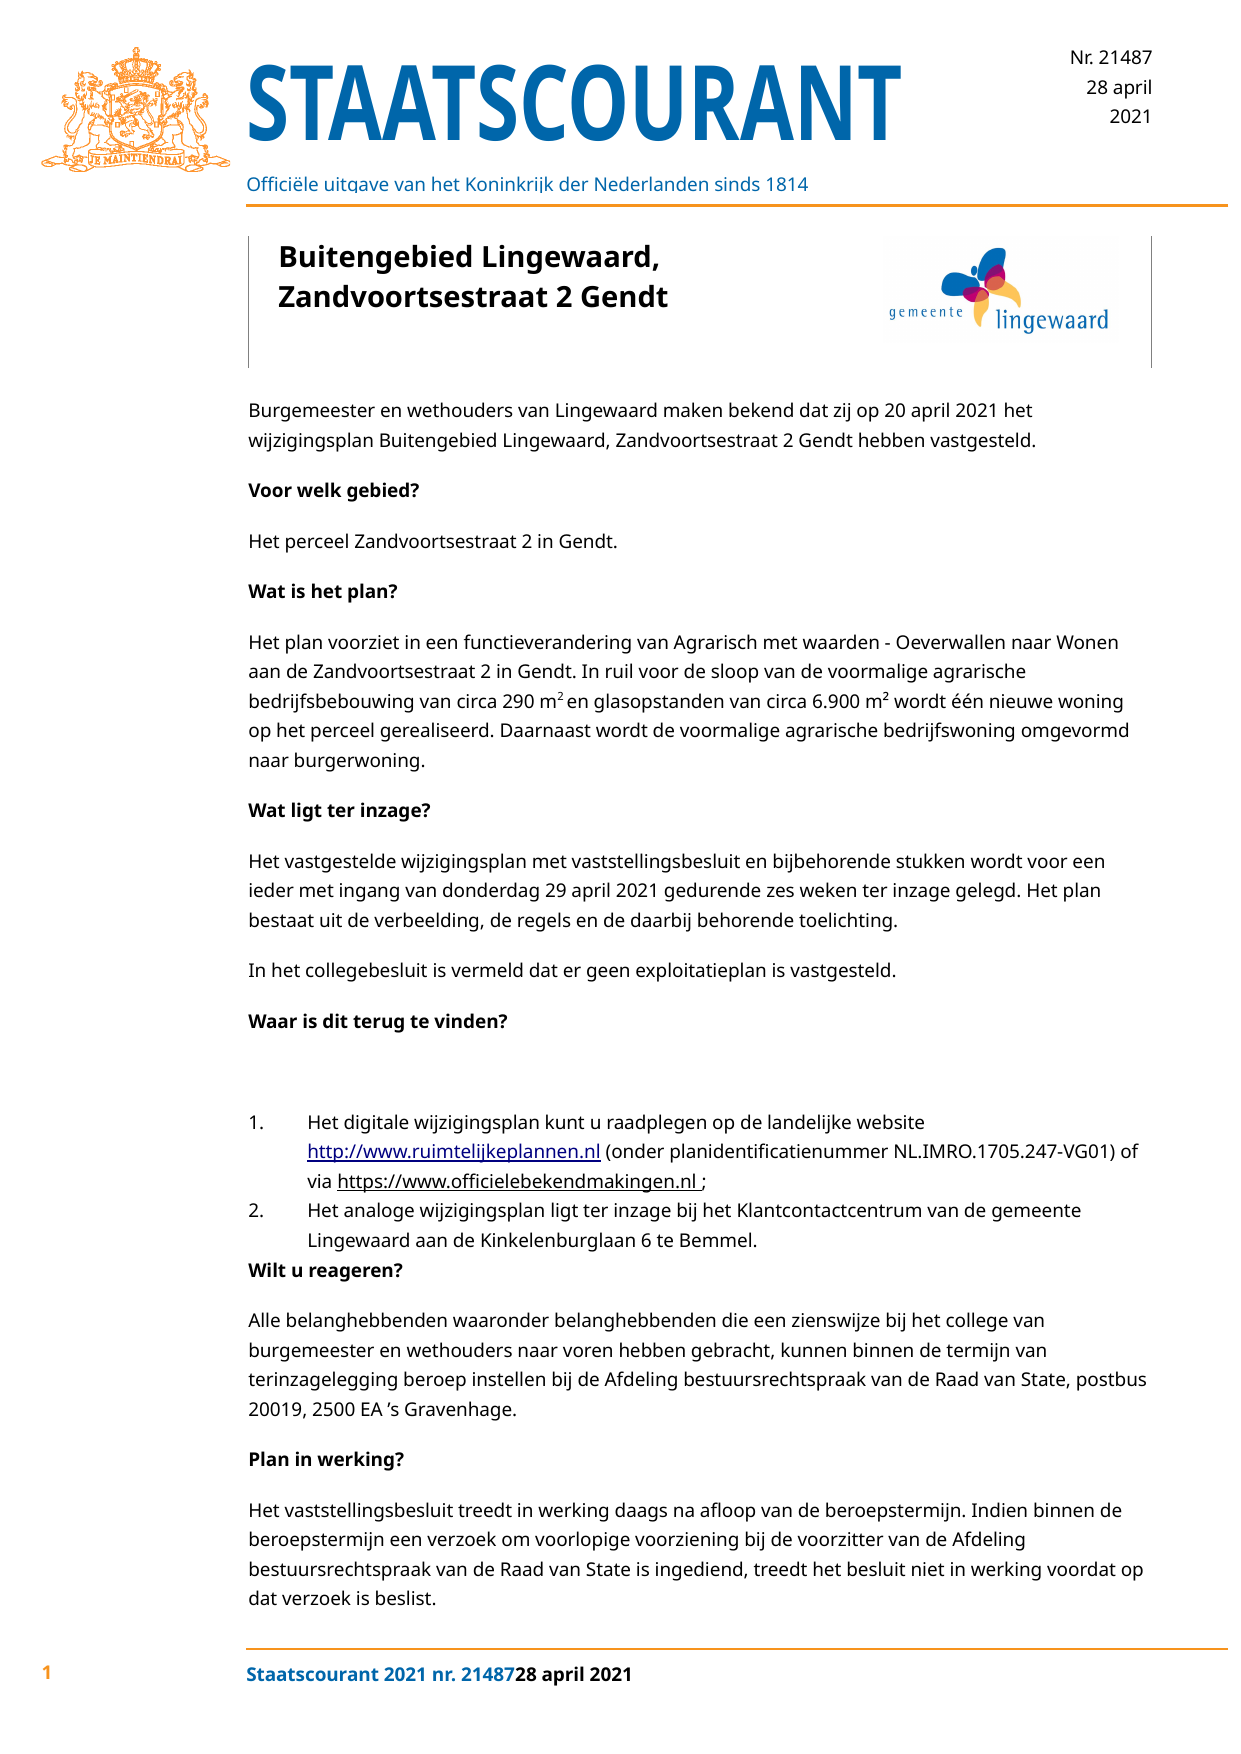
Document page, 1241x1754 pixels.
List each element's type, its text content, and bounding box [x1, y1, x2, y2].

table_header [850, 236, 882, 342]
text Het plan voorziet in een functieverandering van Agrarisch met waarden - Oeverwallen naar Wonen aan de Zandvoortsestraat 2 in Gendt. In ruil voor de sloop van de voormalige agrarische bedrijfsbebouwing van circa 290 m2 en glasopstanden van circa 6.900 m² wordt één nieuwe woning op het perceel gerealiseerd. Daarnaast wordt de voormalige agrarische bedrijfswoning omgevormd naar burgerwoning. [248, 629, 1152, 773]
text Het perceel Zandvoortsestraat 2 in Gendt. [248, 528, 1152, 554]
table_header Buitengebied Lingewaard, Zandvoortsestraat 2 Gendt [249, 236, 850, 368]
text Waar is dit terug te vinden? [248, 1008, 1152, 1034]
text Het vastgestelde wijzigingsplan met vaststellingsbesluit en bijbehorende stukken wordt voor een ieder met ingang van donderdag 29 april 2021 gedurende zes weken ter inzage gelegd. Het plan bestaat uit de verbeelding, de regels en de daarbij behorende toelichting. [248, 848, 1152, 933]
text Het vaststellingsbesluit treedt in werking daags na afloop van de beroepstermijn. Indien binnen de beroepstermijn een verzoek om voorlopige voorziening bij de voorzitter van de Afdeling bestuursrechtspraak van de Raad van State is ingediend, treedt het besluit niet in werking voordat op dat verzoek is beslist. [248, 1497, 1152, 1611]
text Voor welk gebied? [248, 478, 1152, 503]
text Burgemeester en wethouders van Lingewaard maken bekend dat zij op 20 april 2021 het wijzigingsplan Buitengebied Lingewaard, Zandvoortsestraat 2 Gendt hebben vastgesteld. [248, 398, 1152, 453]
picture [41, 47, 231, 172]
text Alle belanghebbenden waaronder belanghebbenden die een zienswijze bij het college van burgemeester en wethouders naar voren hebben gebracht, kunnen binnen de termijn van terinzagelegging beroep instellen bij de Afdeling bestuursrechtspraak van de Raad van State, postbus 20019, 2500 EA ’s Gravenhage. [248, 1307, 1152, 1422]
picture [882, 236, 1119, 343]
text Wat ligt ter inzage? [248, 798, 1152, 823]
table_header [1119, 236, 1151, 342]
text In het collegebesluit is vermeld dat er geen exploitatieplan is vastgesteld. [248, 958, 1152, 983]
table_header [850, 343, 1151, 368]
list Het digitale wijzigingsplan kunt u raadplegen op de landelijke website http://www.ruimtelijkeplannen.nl (onder planidentificatienummer NL.IMRO.1705.247-VG01) of via https://www.officielebekendmakingen.nl ; [248, 1109, 1152, 1194]
text Wat is het plan? [248, 578, 1152, 604]
text Wilt u reageren? [248, 1257, 1152, 1283]
list Het analoge wijzigingsplan ligt ter inzage bij het Klantcontactcentrum van de gemeente Lingewaard aan de Kinkelenburglaan 6 te Bemmel. [248, 1198, 1152, 1253]
text Plan in werking? [248, 1446, 1152, 1472]
